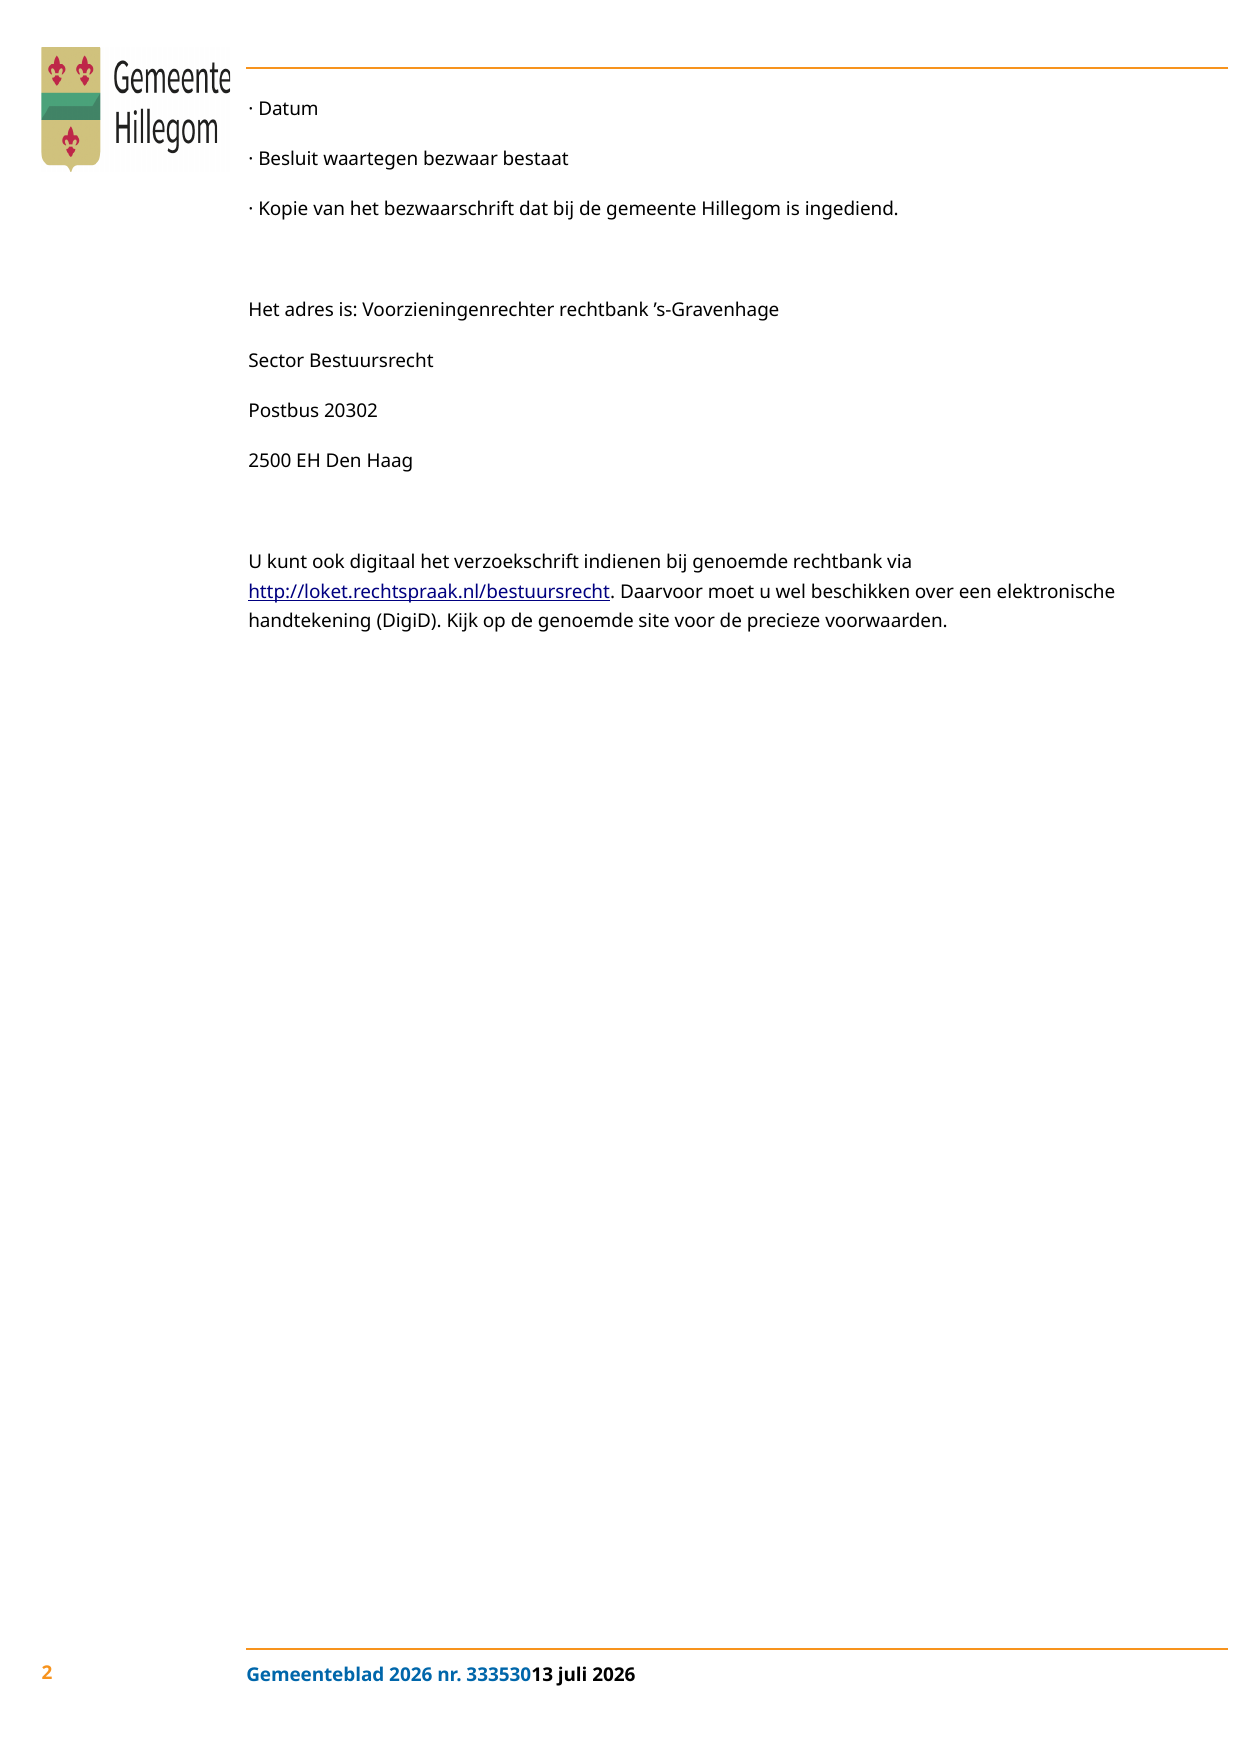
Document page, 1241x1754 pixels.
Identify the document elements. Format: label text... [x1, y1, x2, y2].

text 2500 EH Den Haag [248, 448, 1152, 473]
text · Datum [248, 95, 1152, 121]
text Het adres is: Voorzieningenrechter rechtbank ’s-Gravenhage [248, 296, 1152, 322]
text U kunt ook digitaal het verzoekschrift indienen bij genoemde rechtbank via http://loket.rechtspraak.nl/bestuursrecht. Daarvoor moet u wel beschikken over een elektronische handtekening (DigiD). Kijk op de genoemde site voor de precieze voorwaarden. [248, 548, 1152, 633]
text · Kopie van het bezwaarschrift dat bij de gemeente Hillegom is ingediend. [248, 196, 1152, 221]
picture [41, 47, 231, 172]
text Postbus 20302 [248, 397, 1152, 423]
text · Besluit waartegen bezwaar bestaat [248, 145, 1152, 171]
text Sector Bestuursrecht [248, 347, 1152, 373]
